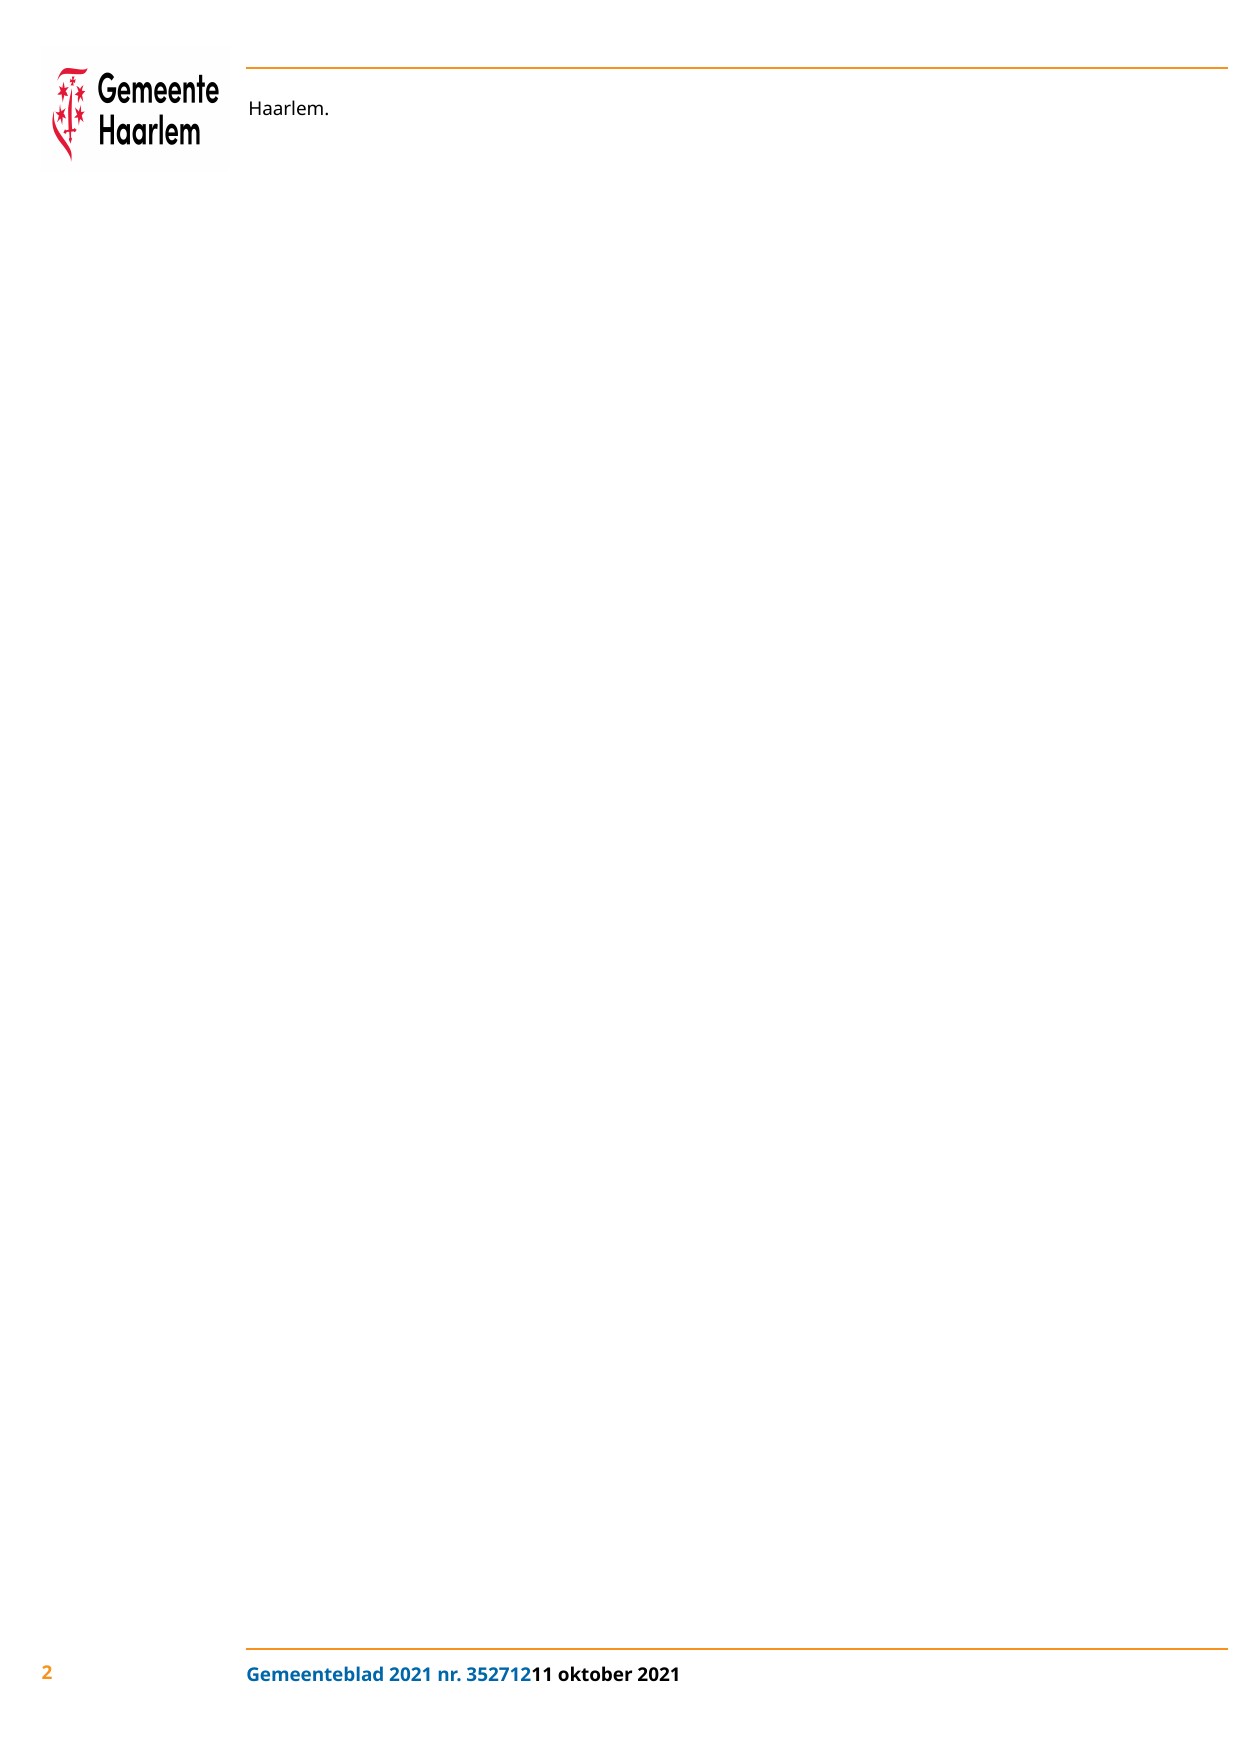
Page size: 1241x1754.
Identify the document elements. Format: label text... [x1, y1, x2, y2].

picture [41, 47, 231, 172]
text Haarlem. [248, 95, 1152, 121]
